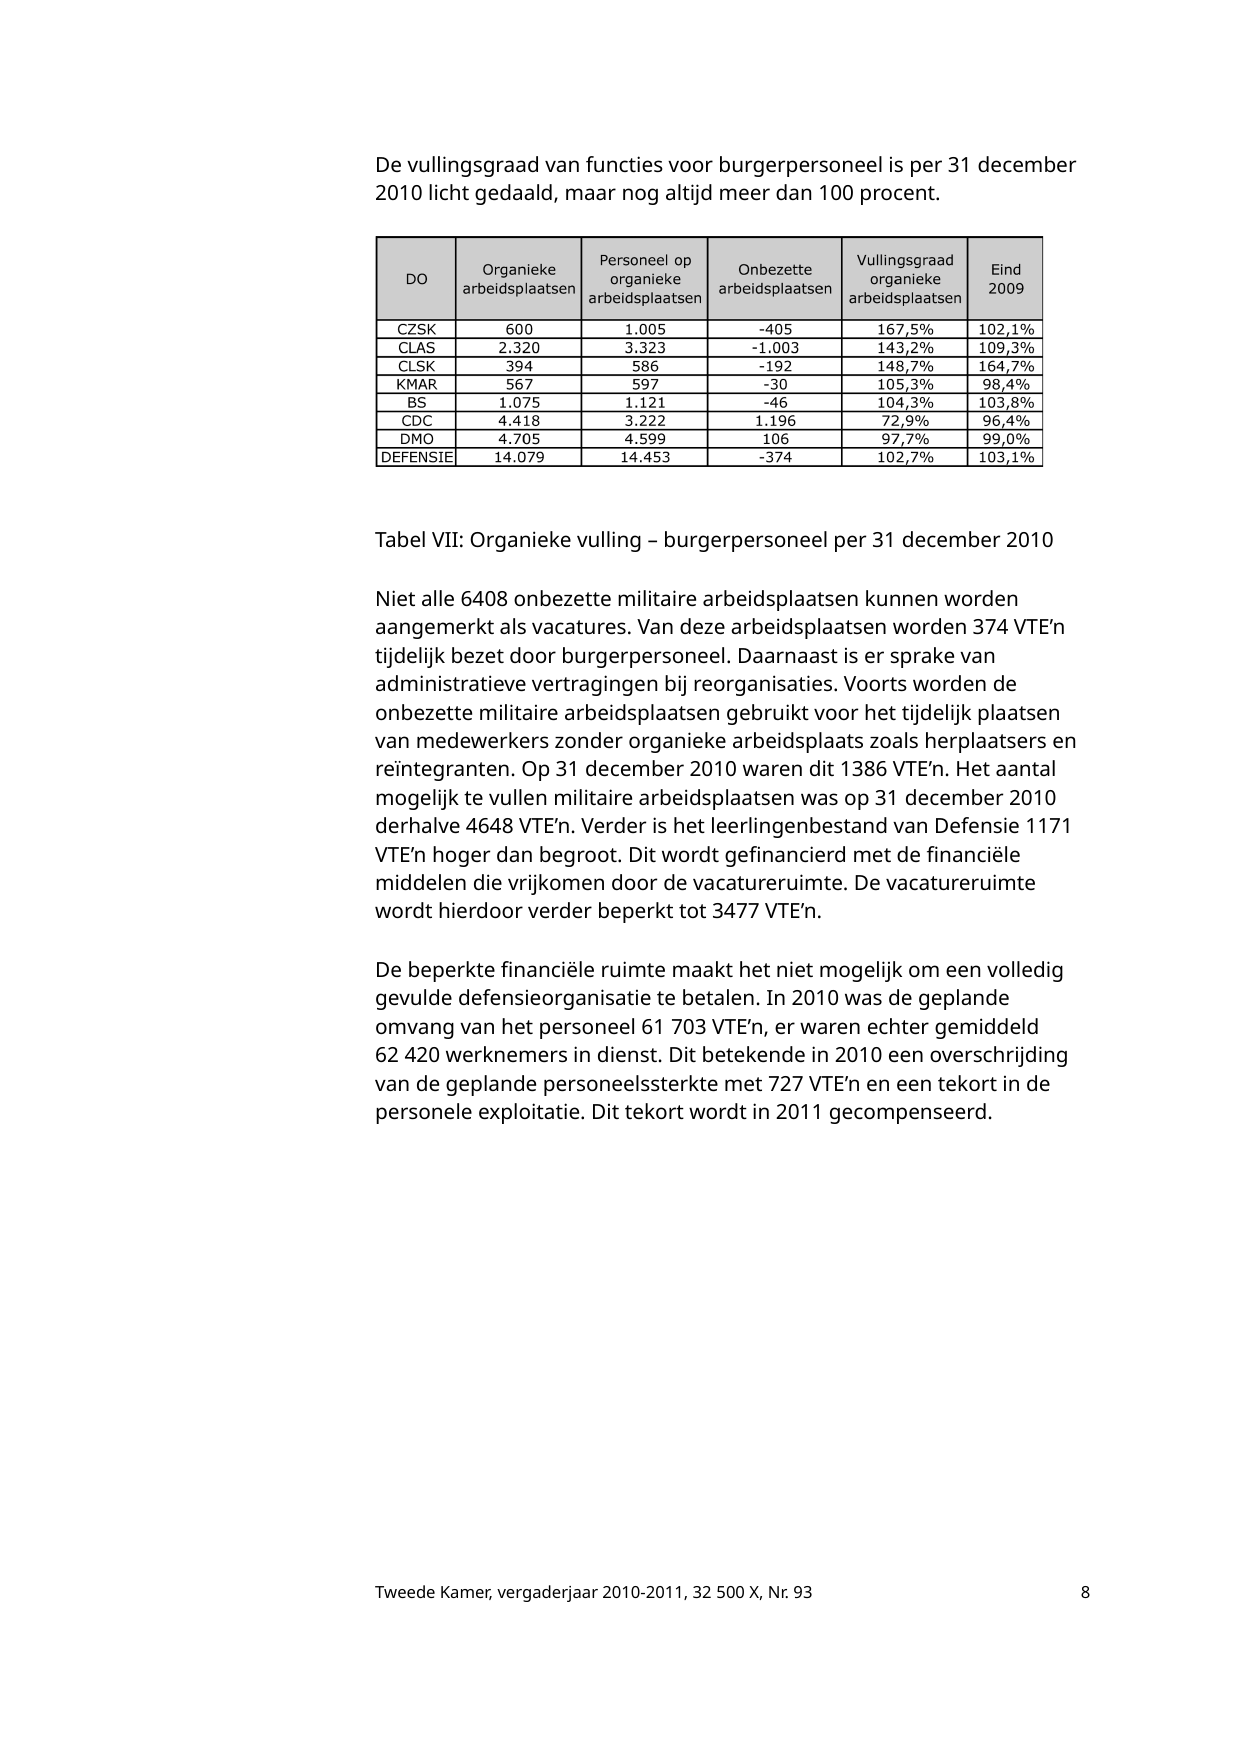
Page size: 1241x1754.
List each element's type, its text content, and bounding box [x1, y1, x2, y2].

text De vullingsgraad van functies voor burgerpersoneel is per 31 december 2010 licht gedaald, maar nog altijd meer dan 100 procent. [375, 150, 1090, 207]
text De beperkte financiële ruimte maakt het niet mogelijk om een volledig gevulde defensieorganisatie te betalen. In 2010 was de geplande omvang van het personeel 61 703 VTE’n, er waren echter gemiddeld 62 420 werknemers in dienst. Dit betekende in 2010 een overschrijding van de geplande personeelssterkte met 727 VTE’n en een tekort in de personele exploitatie. Dit tekort wordt in 2011 gecompenseerd. [375, 955, 1090, 1126]
text Niet alle 6408 onbezette militaire arbeidsplaatsen kunnen worden aangemerkt als vacatures. Van deze arbeidsplaatsen worden 374 VTE’n tijdelijk bezet door burgerpersoneel. Daarnaast is er sprake van administratieve vertragingen bij reorganisaties. Voorts worden de onbezette militaire arbeidsplaatsen gebruikt voor het tijdelijk plaatsen van medewerkers zonder organieke arbeidsplaats zoals herplaatsers en reïntegranten. Op 31 december 2010 waren dit 1386 VTE’n. Het aantal mogelijk te vullen militaire arbeidsplaatsen was op 31 december 2010 derhalve 4648 VTE’n. Verder is het leerlingenbestand van Defensie 1171 VTE’n hoger dan begroot. Dit wordt gefinancierd met de financiële middelen die vrijkomen door de vacatureruimte. De vacatureruimte wordt hierdoor verder beperkt tot 3477 VTE’n. [375, 584, 1090, 925]
text Tabel VII: Organieke vulling – burgerpersoneel per 31 december 2010 [375, 525, 1090, 554]
picture [375, 236, 1044, 467]
